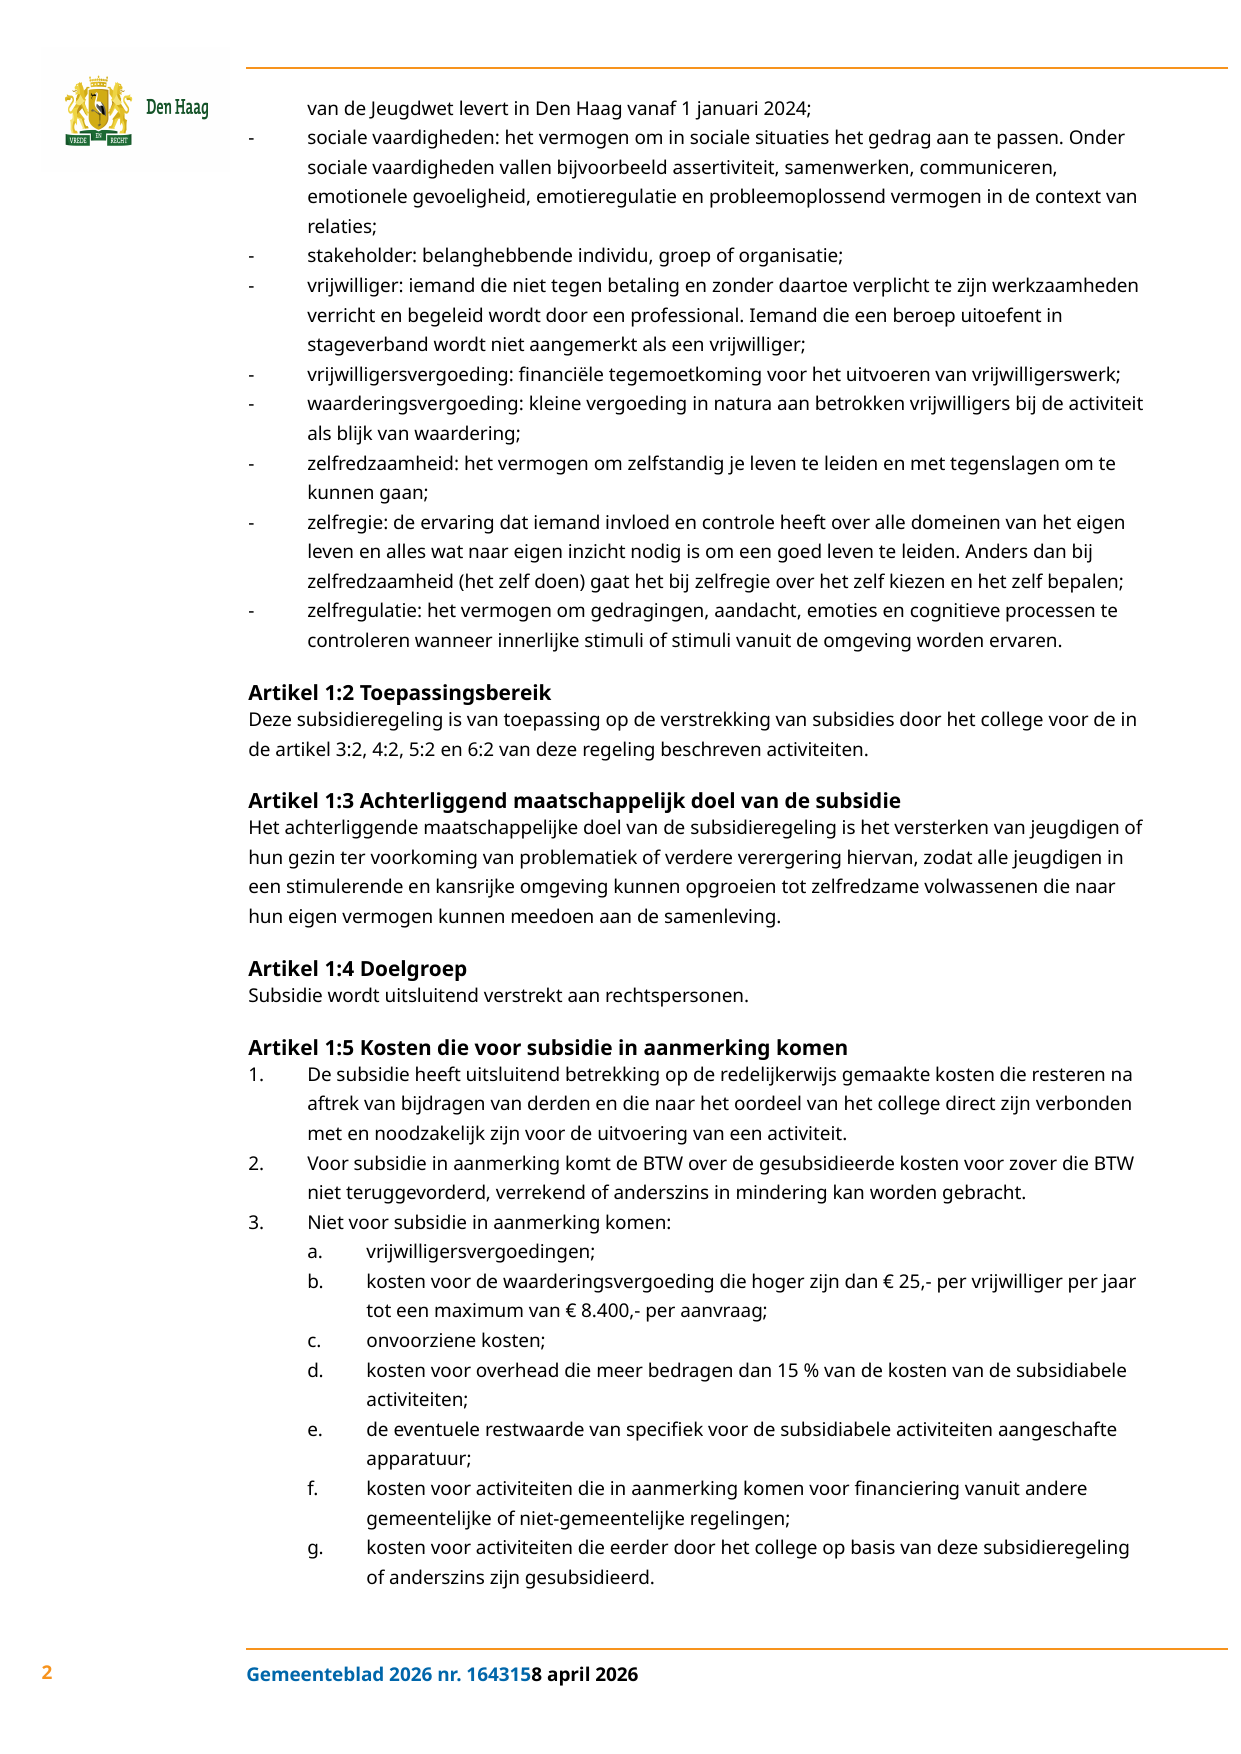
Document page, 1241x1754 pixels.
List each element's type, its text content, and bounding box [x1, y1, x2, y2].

text Artikel 1:5 Kosten die voor subsidie in aanmerking komen [248, 1033, 1152, 1061]
list vrijwilligersvergoedingen; [307, 1238, 1152, 1264]
picture [41, 47, 231, 172]
list Niet voor subsidie in aanmerking komen: [248, 1209, 1152, 1235]
list onvoorziene kosten; [307, 1327, 1152, 1353]
list kosten voor overhead die meer bedragen dan 15 % van de kosten van de subsidiabele activiteiten; [307, 1357, 1152, 1412]
list De subsidie heeft uitsluitend betrekking op de redelijkerwijs gemaakte kosten die resteren na aftrek van bijdragen van derden en die naar het oordeel van het college direct zijn verbonden met en noodzakelijk zijn voor de uitvoering van een activiteit. [248, 1061, 1152, 1146]
list Voor subsidie in aanmerking komt de BTW over de gesubsidieerde kosten voor zover die BTW niet teruggevorderd, verrekend of anderszins in mindering kan worden gebracht. [248, 1150, 1152, 1205]
text Artikel 1:2 Toepassingsbereik [248, 678, 1152, 706]
list kosten voor de waarderingsvergoeding die hoger zijn dan € 25,- per vrijwilliger per jaar tot een maximum van € 8.400,- per aanvraag; [307, 1268, 1152, 1323]
list stakeholder: belanghebbende individu, groep of organisatie; [248, 243, 1152, 268]
list waarderingsvergoeding: kleine vergoeding in natura aan betrokken vrijwilligers bij de activiteit als blijk van waardering; [248, 391, 1152, 446]
list vrijwilligersvergoeding: financiële tegemoetkoming voor het uitvoeren van vrijwilligerswerk; [248, 361, 1152, 387]
list kosten voor activiteiten die eerder door het college op basis van deze subsidieregeling of anderszins zijn gesubsidieerd. [307, 1534, 1152, 1590]
text Deze subsidieregeling is van toepassing op de verstrekking van subsidies door het college voor de in de artikel 3:2, 4:2, 5:2 en 6:2 van deze regeling beschreven activiteiten. [248, 706, 1152, 761]
list zelfregulatie: het vermogen om gedragingen, aandacht, emoties en cognitieve processen te controleren wanneer innerlijke stimuli of stimuli vanuit de omgeving worden ervaren. [248, 598, 1152, 653]
list zelfregie: de ervaring dat iemand invloed en controle heeft over alle domeinen van het eigen leven en alles wat naar eigen inzicht nodig is om een goed leven te leiden. Anders dan bij zelfredzaamheid (het zelf doen) gaat het bij zelfregie over het zelf kiezen en het zelf bepalen; [248, 509, 1152, 594]
text Subsidie wordt uitsluitend verstrekt aan rechtspersonen. [248, 982, 1152, 1008]
text Artikel 1:4 Doelgroep [248, 954, 1152, 982]
list de eventuele restwaarde van specifiek voor de subsidiabele activiteiten aangeschafte apparatuur; [307, 1416, 1152, 1471]
list vrijwilliger: iemand die niet tegen betaling en zonder daartoe verplicht te zijn werkzaamheden verricht en begeleid wordt door een professional. Iemand die een beroep uitoefent in stageverband wordt niet aangemerkt als een vrijwilliger; [248, 272, 1152, 357]
text Artikel 1:3 Achterliggend maatschappelijk doel van de subsidie [248, 786, 1152, 814]
text Het achterliggende maatschappelijke doel van de subsidieregeling is het versterken van jeugdigen of hun gezin ter voorkoming van problematiek of verdere verergering hiervan, zodat alle jeugdigen in een stimulerende en kansrijke omgeving kunnen opgroeien tot zelfredzame volwassenen die naar hun eigen vermogen kunnen meedoen aan de samenleving. [248, 814, 1152, 929]
list kosten voor activiteiten die in aanmerking komen voor financiering vanuit andere gemeentelijke of niet-gemeentelijke regelingen; [307, 1475, 1152, 1531]
list zelfredzaamheid: het vermogen om zelfstandig je leven te leiden en met tegenslagen om te kunnen gaan; [248, 450, 1152, 505]
list sociale vaardigheden: het vermogen om in sociale situaties het gedrag aan te passen. Onder sociale vaardigheden vallen bijvoorbeeld assertiviteit, samenwerken, communiceren, emotionele gevoeligheid, emotieregulatie en probleemoplossend vermogen in de context van relaties; [248, 124, 1152, 239]
list van de Jeugdwet levert in Den Haag vanaf 1 januari 2024; [248, 95, 1152, 121]
